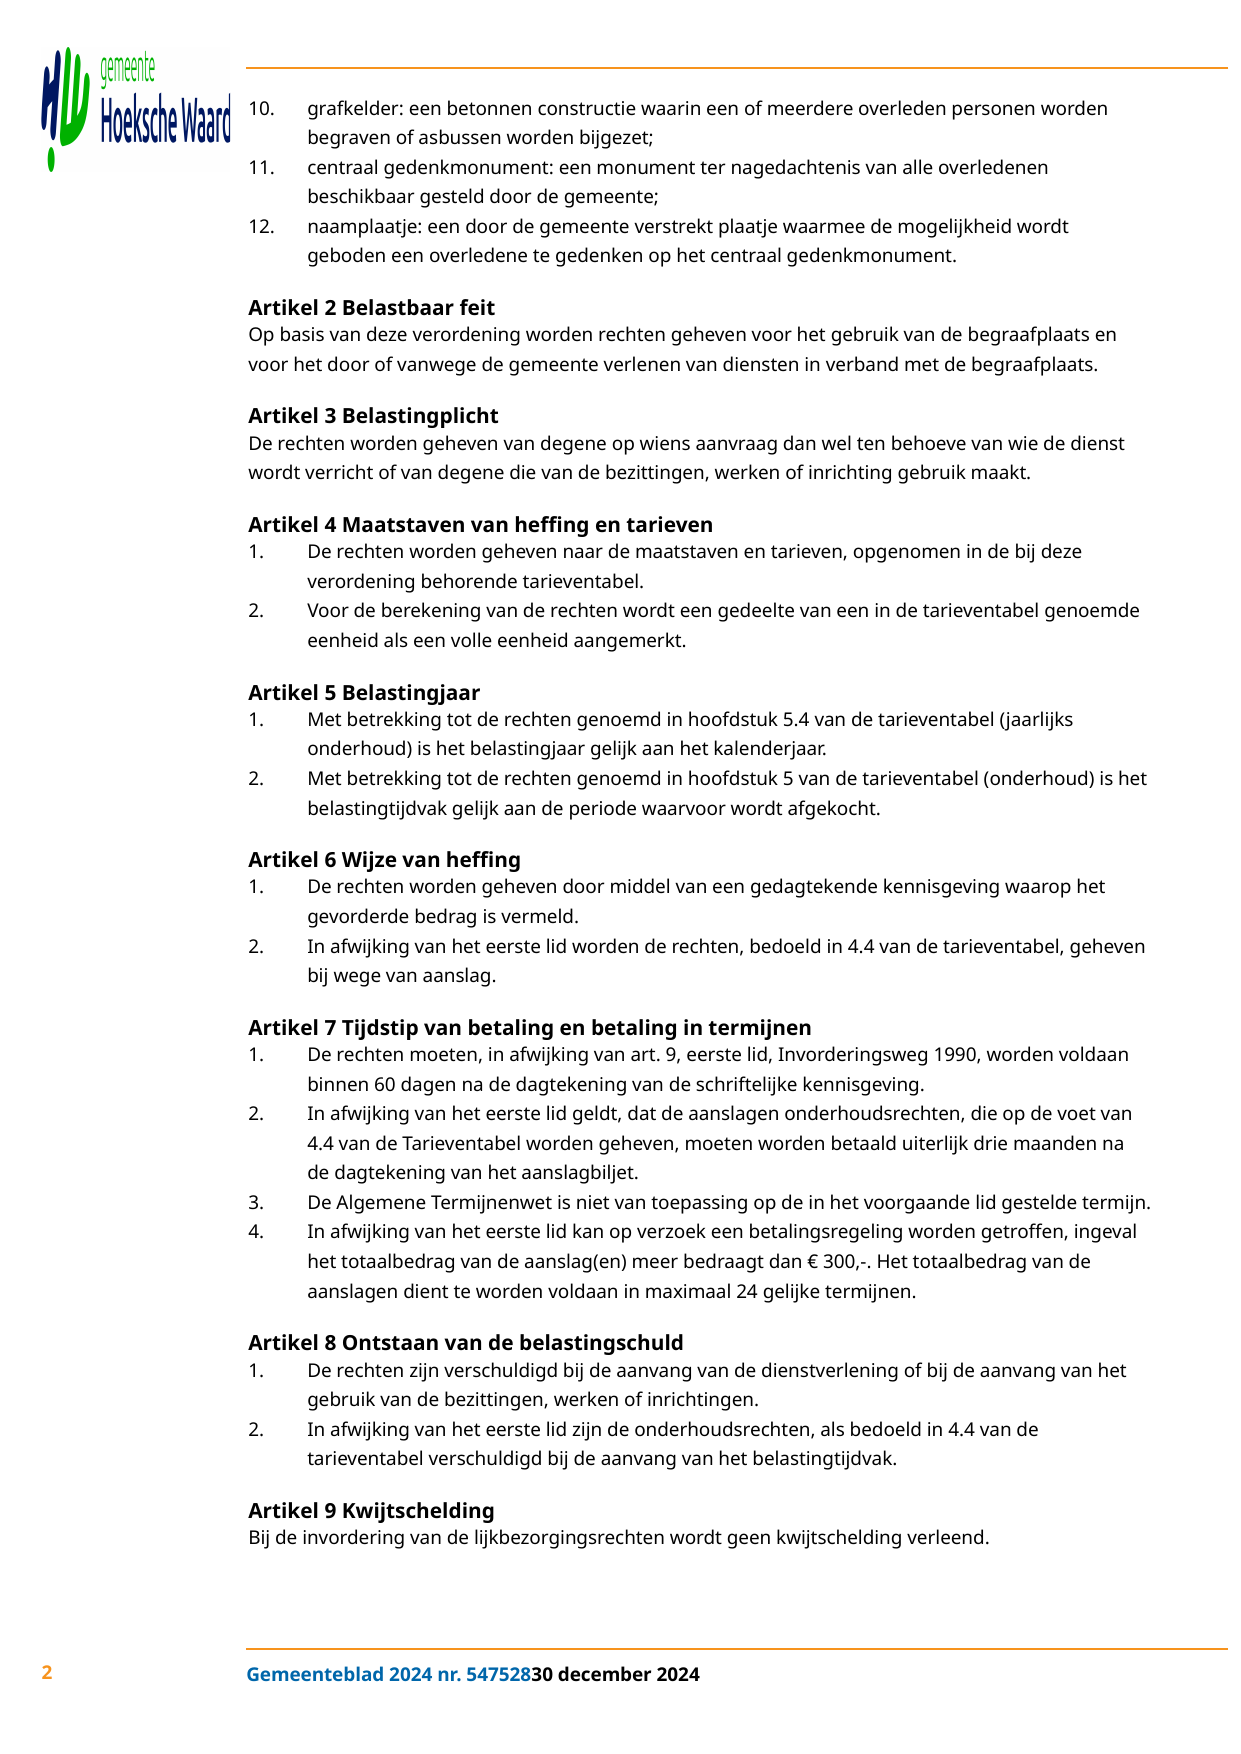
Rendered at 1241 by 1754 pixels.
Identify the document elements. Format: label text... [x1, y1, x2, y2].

list Voor de berekening van de rechten wordt een gedeelte van een in de tarieventabel genoemde eenheid als een volle eenheid aangemerkt. [248, 598, 1152, 653]
list De rechten zijn verschuldigd bij de aanvang van de dienstverlening of bij de aanvang van het gebruik van de bezittingen, werken of inrichtingen. [248, 1357, 1152, 1412]
list In afwijking van het eerste lid geldt, dat de aanslagen onderhoudsrechten, die op de voet van 4.4 van de Tarieventabel worden geheven, moeten worden betaald uiterlijk drie maanden na de dagtekening van het aanslagbiljet. [248, 1100, 1152, 1185]
picture [41, 47, 231, 172]
text Artikel 3 Belastingplicht [248, 402, 1152, 430]
text Artikel 7 Tijdstip van betaling en betaling in termijnen [248, 1013, 1152, 1041]
text Artikel 9 Kwijtschelding [248, 1496, 1152, 1524]
list De rechten worden geheven naar de maatstaven en tarieven, opgenomen in de bij deze verordening behorende tarieventabel. [248, 538, 1152, 594]
list In afwijking van het eerste lid zijn de onderhoudsrechten, als bedoeld in 4.4 van de tarieventabel verschuldigd bij de aanvang van het belastingtijdvak. [248, 1416, 1152, 1471]
list naamplaatje: een door de gemeente verstrekt plaatje waarmee de mogelijkheid wordt geboden een overledene te gedenken op het centraal gedenkmonument. [248, 213, 1152, 268]
text Artikel 2 Belastbaar feit [248, 293, 1152, 322]
text De rechten worden geheven van degene op wiens aanvraag dan wel ten behoeve van wie de dienst wordt verricht of van degene die van de bezittingen, werken of inrichting gebruik maakt. [248, 430, 1152, 485]
text Artikel 5 Belastingjaar [248, 678, 1152, 706]
text Artikel 4 Maatstaven van heffing en tarieven [248, 510, 1152, 538]
list In afwijking van het eerste lid worden de rechten, bedoeld in 4.4 van de tarieventabel, geheven bij wege van aanslag. [248, 933, 1152, 988]
text Artikel 8 Ontstaan van de belastingschuld [248, 1328, 1152, 1357]
text Bij de invordering van de lijkbezorgingsrechten wordt geen kwijtschelding verleend. [248, 1524, 1152, 1550]
text Artikel 6 Wijze van heffing [248, 845, 1152, 874]
list Met betrekking tot de rechten genoemd in hoofdstuk 5.4 van de tarieventabel (jaarlijks onderhoud) is het belastingjaar gelijk aan het kalenderjaar. [248, 706, 1152, 761]
list De rechten moeten, in afwijking van art. 9, eerste lid, Invorderingsweg 1990, worden voldaan binnen 60 dagen na de dagtekening van de schriftelijke kennisgeving. [248, 1041, 1152, 1097]
list centraal gedenkmonument: een monument ter nagedachtenis van alle overledenen beschikbaar gesteld door de gemeente; [248, 154, 1152, 209]
list grafkelder: een betonnen constructie waarin een of meerdere overleden personen worden begraven of asbussen worden bijgezet; [248, 95, 1152, 150]
list De Algemene Termijnenwet is niet van toepassing op de in het voorgaande lid gestelde termijn. [248, 1189, 1152, 1215]
list In afwijking van het eerste lid kan op verzoek een betalingsregeling worden getroffen, ingeval het totaalbedrag van de aanslag(en) meer bedraagt dan € 300,-. Het totaalbedrag van de aanslagen dient te worden voldaan in maximaal 24 gelijke termijnen. [248, 1219, 1152, 1304]
list De rechten worden geheven door middel van een gedagtekende kennisgeving waarop het gevorderde bedrag is vermeld. [248, 874, 1152, 929]
list Met betrekking tot de rechten genoemd in hoofdstuk 5 van de tarieventabel (onderhoud) is het belastingtijdvak gelijk aan de periode waarvoor wordt afgekocht. [248, 765, 1152, 821]
text Op basis van deze verordening worden rechten geheven voor het gebruik van de begraafplaats en voor het door of vanwege de gemeente verlenen van diensten in verband met de begraafplaats. [248, 322, 1152, 377]
